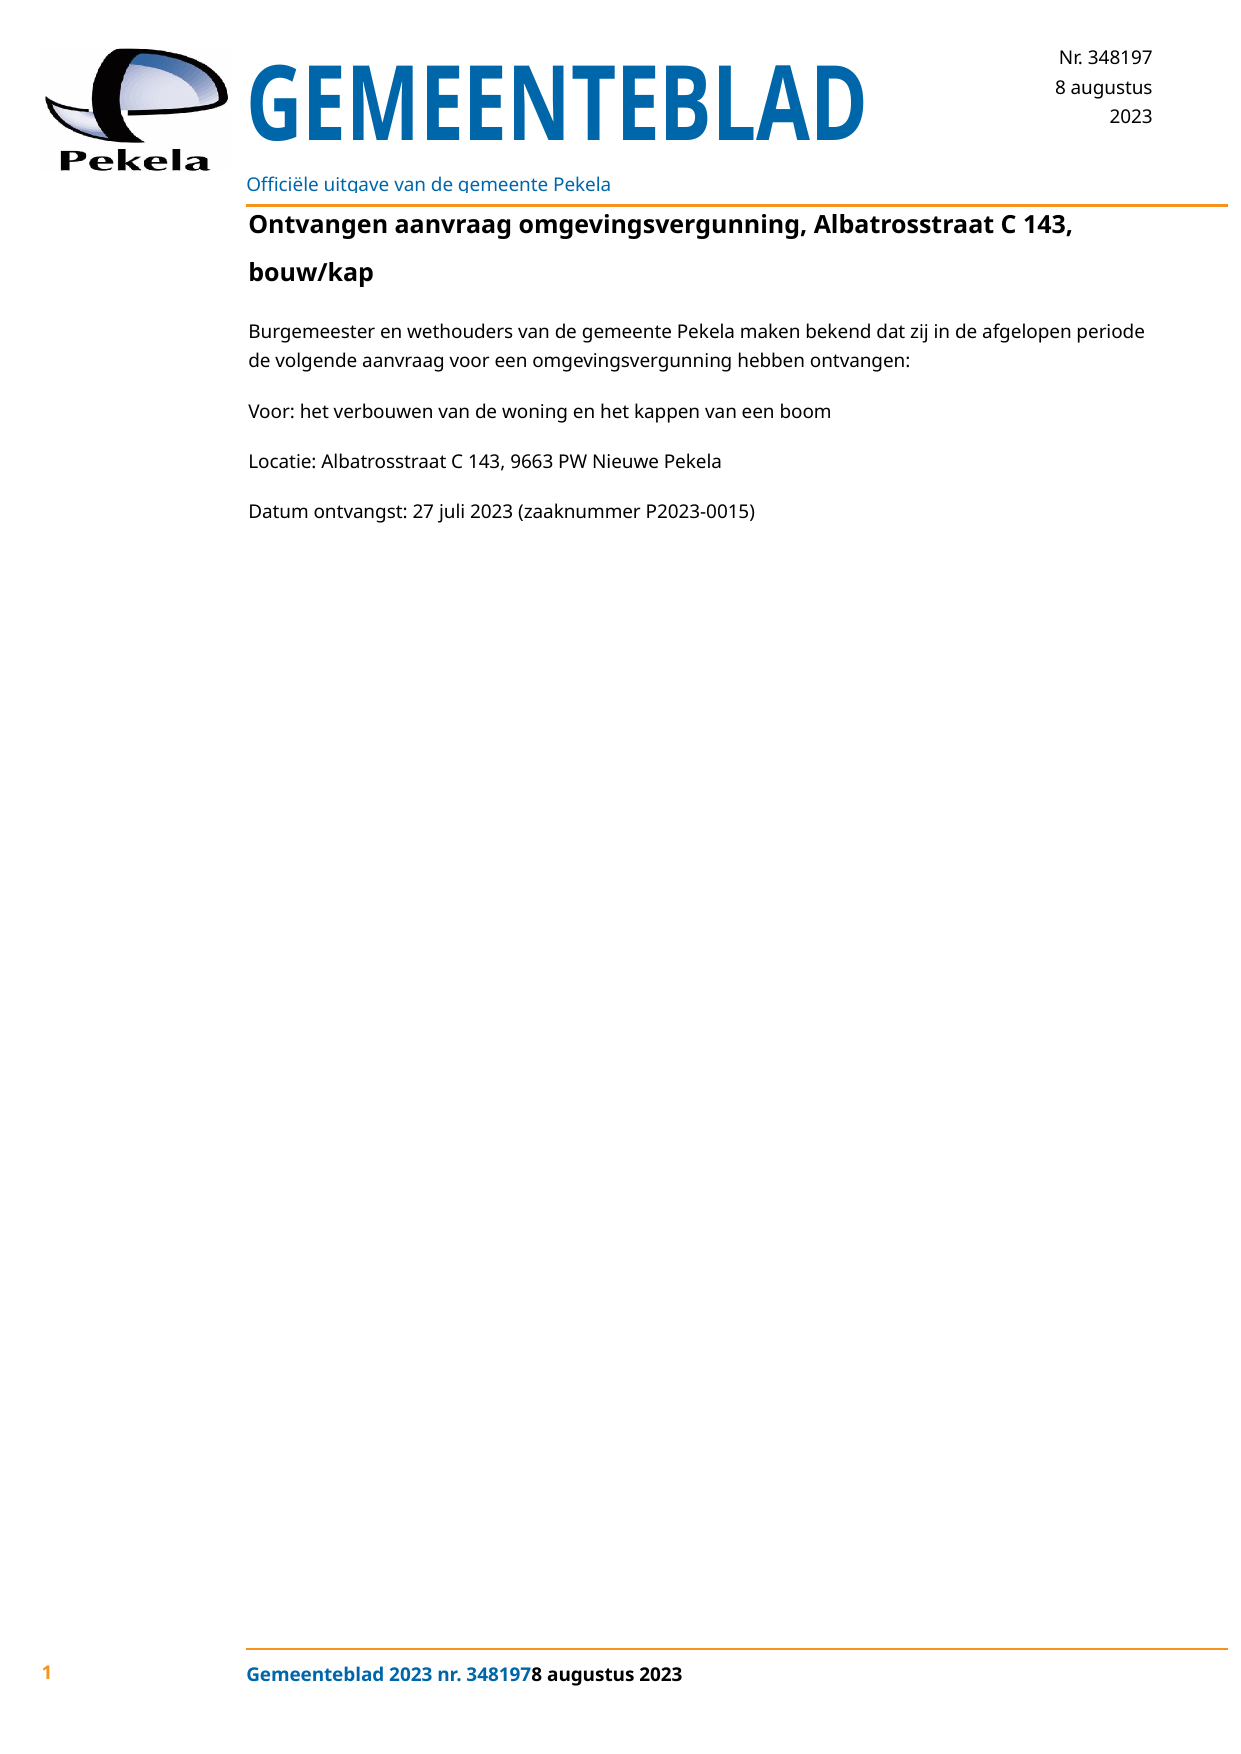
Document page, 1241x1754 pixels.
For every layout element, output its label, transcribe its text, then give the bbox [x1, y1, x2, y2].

text Datum ontvangst: 27 juli 2023 (zaaknummer P2023-0015) [248, 499, 1152, 524]
text Burgemeester en wethouders van de gemeente Pekela maken bekend dat zij in de afgelopen periode de volgende aanvraag voor een omgevingsvergunning hebben ontvangen: [248, 318, 1152, 373]
picture [41, 47, 231, 172]
text Voor: het verbouwen van de woning en het kappen van een boom [248, 398, 1152, 424]
text Locatie: Albatrosstraat C 143, 9663 PW Nieuwe Pekela [248, 448, 1152, 474]
text Ontvangen aanvraag omgevingsvergunning, Albatrosstraat C 143, bouw/kap [248, 207, 1152, 288]
